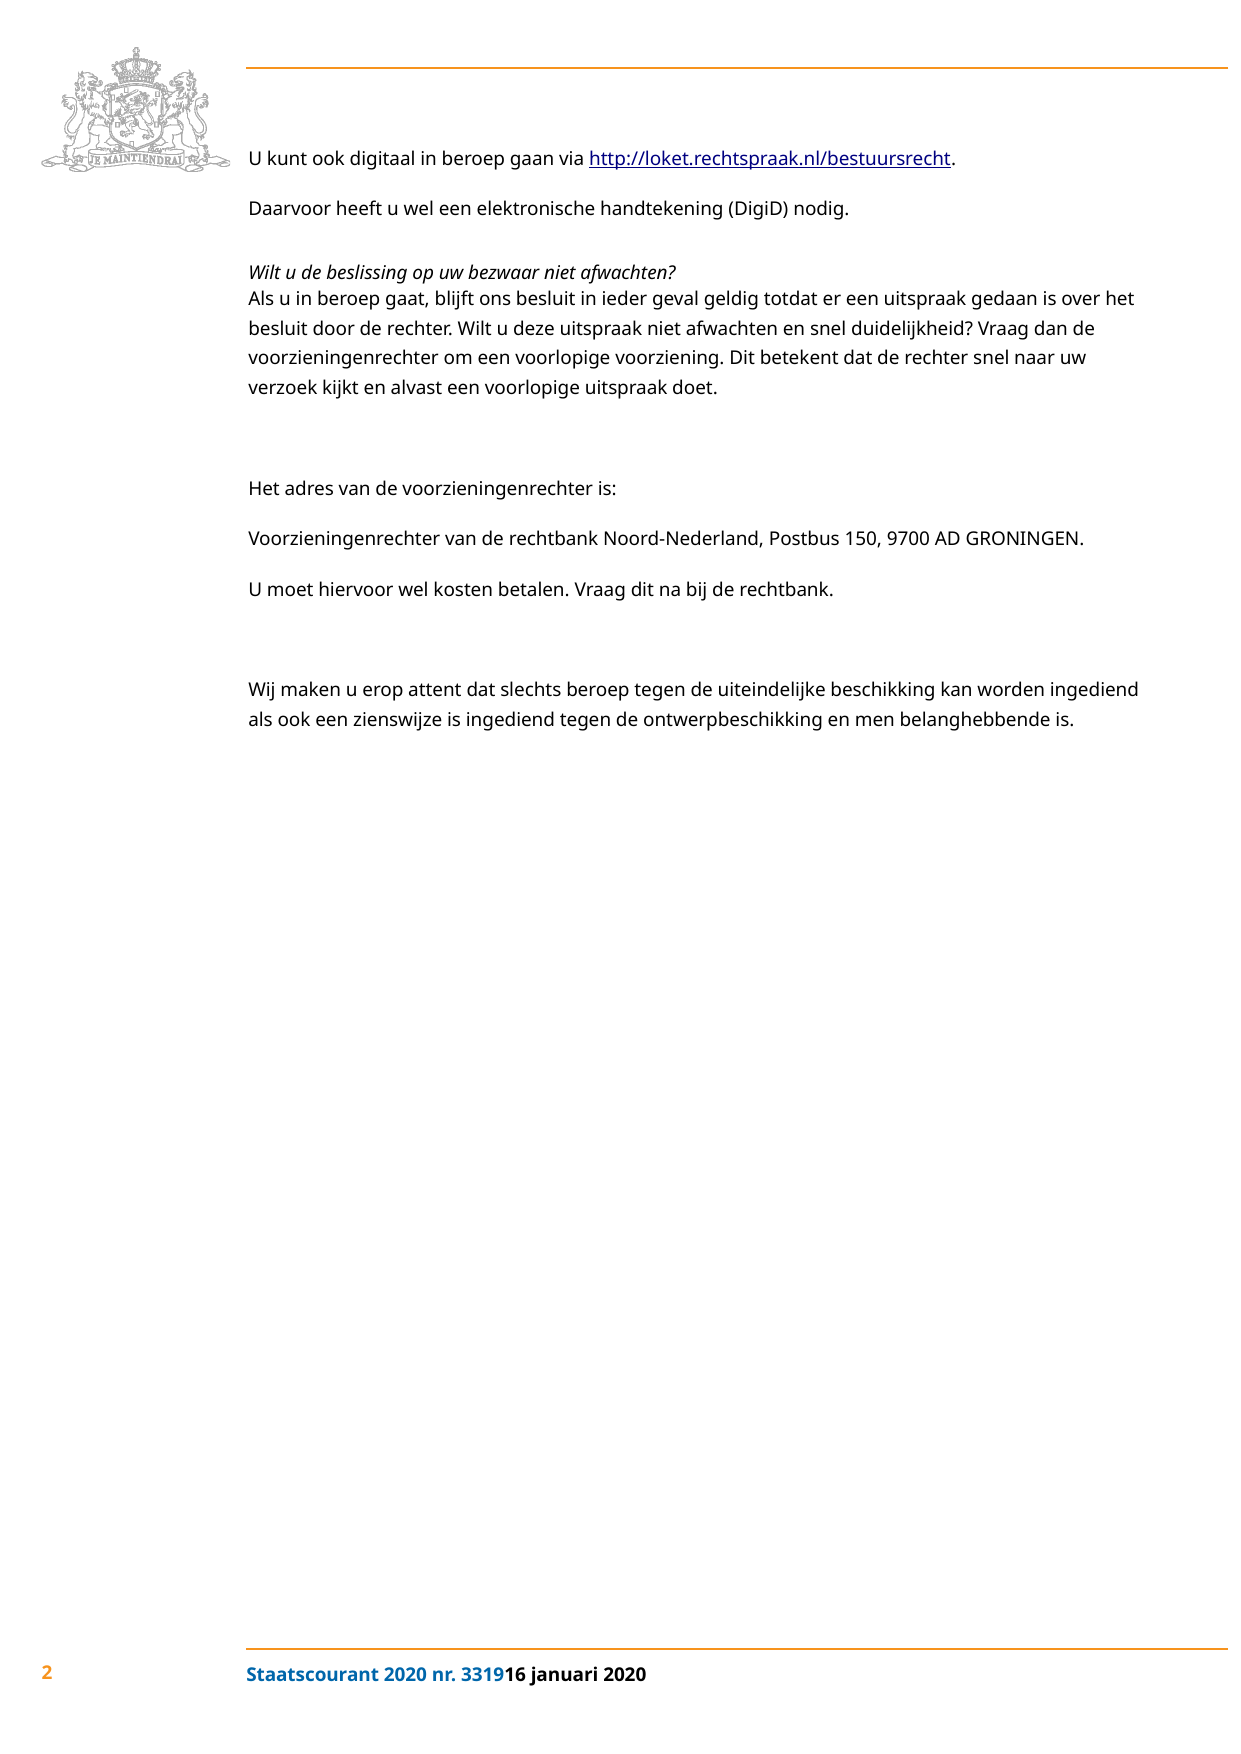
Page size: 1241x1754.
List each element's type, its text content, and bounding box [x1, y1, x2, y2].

picture [41, 47, 231, 172]
text Voorzieningenrechter van de rechtbank Noord-Nederland, Postbus 150, 9700 AD GRONINGEN. [248, 525, 1152, 551]
text U moet hiervoor wel kosten betalen. Vraag dit na bij de rechtbank. [248, 576, 1152, 601]
text U kunt ook digitaal in beroep gaan via http://loket.rechtspraak.nl/bestuursrecht. [248, 145, 1152, 171]
text Wilt u de beslissing op uw bezwaar niet afwachten? [248, 259, 1152, 285]
text Wij maken u erop attent dat slechts beroep tegen de uiteindelijke beschikking kan worden ingediend als ook een zienswijze is ingediend tegen de ontwerpbeschikking en men belanghebbende is. [248, 677, 1152, 732]
text Daarvoor heeft u wel een elektronische handtekening (DigiD) nodig. [248, 196, 1152, 221]
text Het adres van de voorzieningenrechter is: [248, 475, 1152, 501]
text Als u in beroep gaat, blijft ons besluit in ieder geval geldig totdat er een uitspraak gedaan is over het besluit door de rechter. Wilt u deze uitspraak niet afwachten en snel duidelijkheid? Vraag dan de voorzieningenrechter om een voorlopige voorziening. Dit betekent dat de rechter snel naar uw verzoek kijkt en alvast een voorlopige uitspraak doet. [248, 285, 1152, 400]
